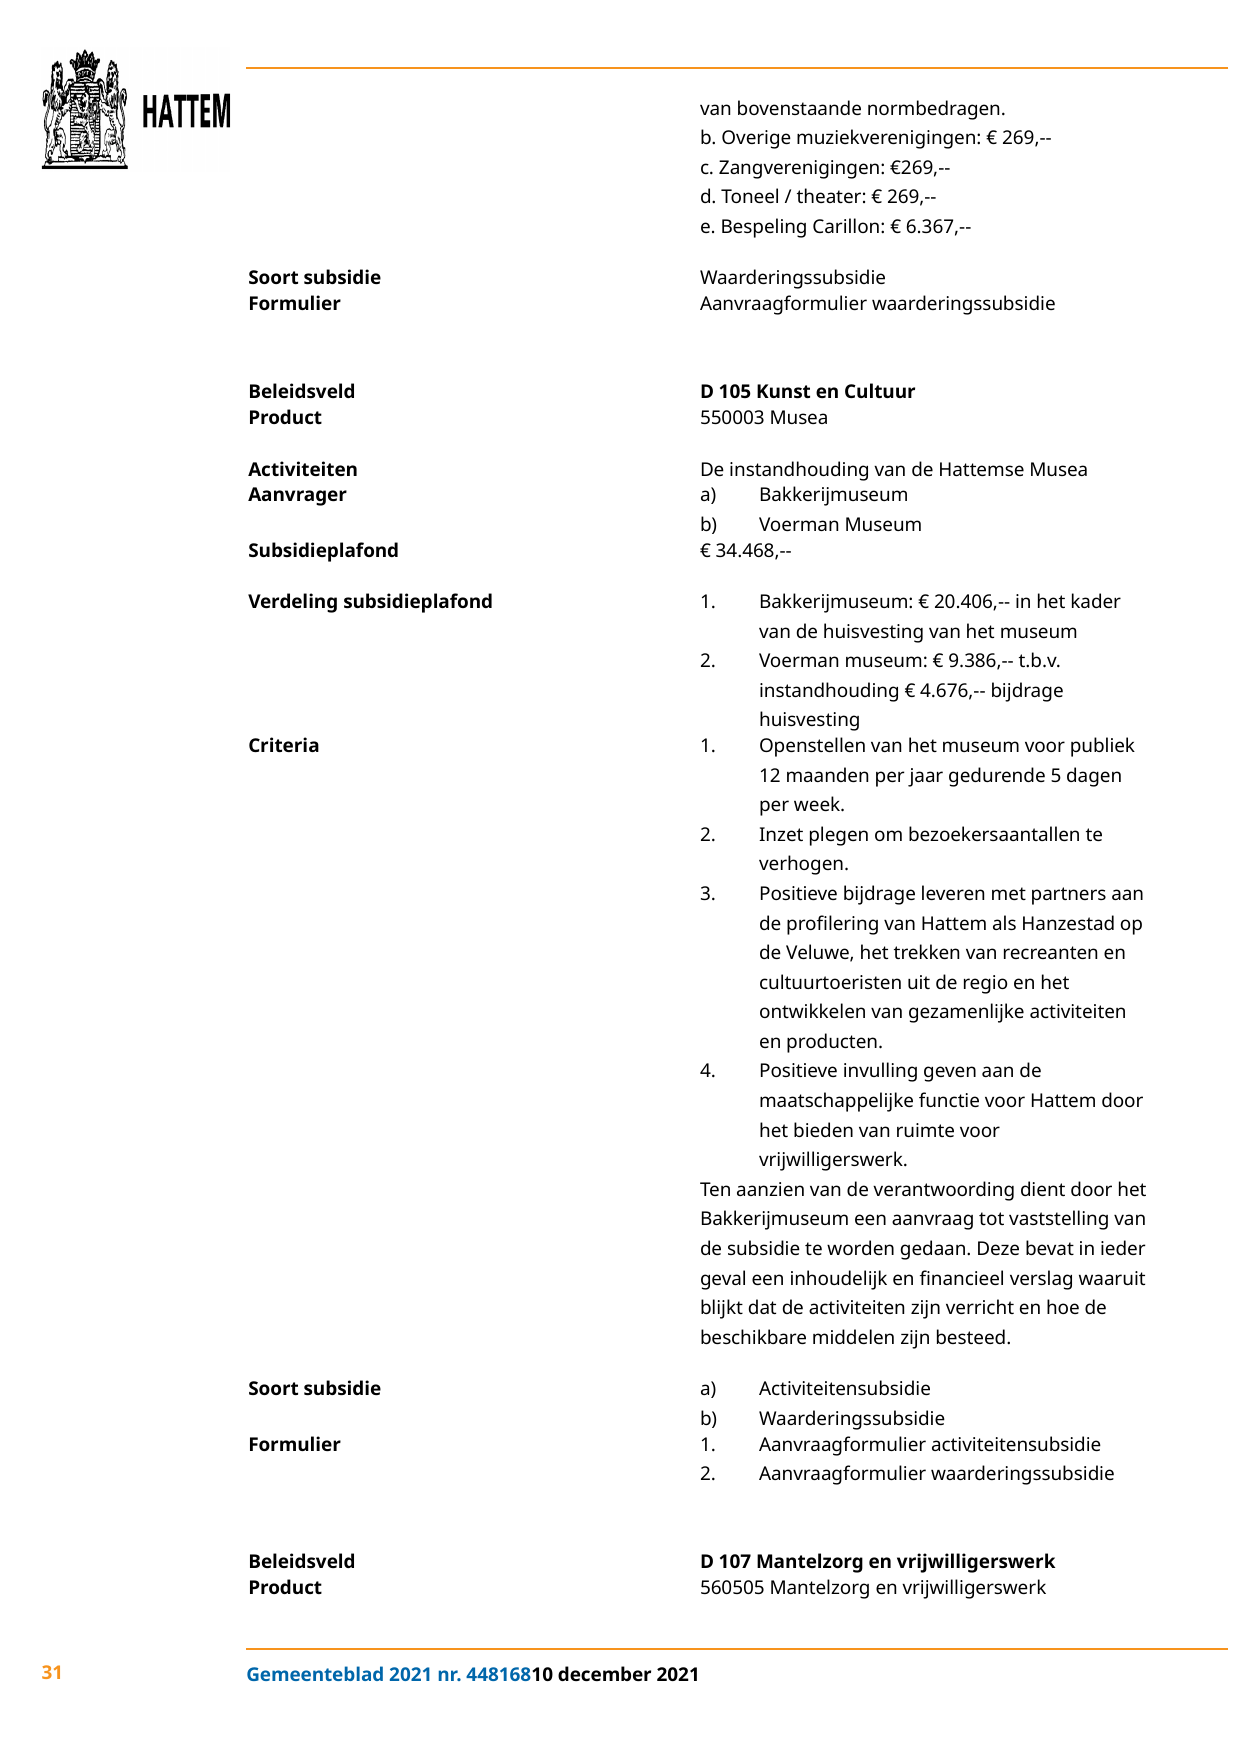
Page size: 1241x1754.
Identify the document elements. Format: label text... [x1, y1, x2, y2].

table_cell De instandhouding van de Hattemse Musea [700, 456, 1152, 481]
table_cell 550003 Musea [700, 404, 1152, 430]
table_cell Soort subsidie [248, 1375, 700, 1431]
table_cell [700, 239, 1152, 264]
table_cell € 34.468,-- [700, 537, 1152, 562]
table_cell Activiteitensubsidie Waarderingssubsidie [700, 1375, 1152, 1431]
table_cell Waarderingssubsidie [700, 265, 1152, 290]
table_cell Aanvraagformulier waarderingssubsidie [700, 290, 1152, 316]
table_cell Subsidieplafond [248, 537, 700, 562]
table_cell Verdeling subsidieplafond [248, 588, 700, 732]
table_cell Formulier [248, 1431, 700, 1486]
table_cell [700, 1350, 1152, 1375]
table_cell [248, 95, 700, 239]
table_cell Bakkerijmuseum: € 20.406,-- in het kader van de huisvesting van het museum Voerman museum: € 9.386,-- t.b.v. instandhouding € 4.676,-- bijdrage huisvesting [700, 588, 1152, 732]
table_cell [248, 1350, 700, 1375]
table_cell Aanvrager [248, 481, 700, 537]
table_cell Activiteiten [248, 456, 700, 481]
picture [41, 47, 231, 172]
table_cell Product [248, 404, 700, 430]
table_header D 105 Kunst en Cultuur [700, 379, 1152, 404]
table_cell [700, 563, 1152, 588]
table_cell Openstellen van het museum voor publiek 12 maanden per jaar gedurende 5 dagen per week. Inzet plegen om bezoekersaantallen te verhogen. Positieve bijdrage leveren met partners aan de profilering van Hattem als Hanzestad op de Veluwe, het trekken van recreanten en cultuurtoeristen uit de regio en het ontwikkelen van gezamenlijke activiteiten en producten. Positieve invulling geven aan de maatschappelijke functie voor Hattem door het bieden van ruimte voor vrijwilligerswerk. Ten aanzien van de verantwoording dient door het Bakkerijmuseum een aanvraag tot vaststelling van de subsidie te worden gedaan. Deze bevat in ieder geval een inhoudelijk en financieel verslag waaruit blijkt dat de activiteiten zijn verricht en hoe de beschikbare middelen zijn besteed. [700, 732, 1152, 1350]
table_cell Aanvraagformulier activiteitensubsidie Aanvraagformulier waarderingssubsidie [700, 1431, 1152, 1486]
table_cell Product [248, 1574, 700, 1600]
table_cell 560505 Mantelzorg en vrijwilligerswerk [700, 1574, 1152, 1600]
table_cell [700, 430, 1152, 456]
table_cell Criteria [248, 732, 700, 1350]
table_header D 107 Mantelzorg en vrijwilligerswerk [700, 1549, 1152, 1574]
table_cell van bovenstaande normbedragen. b. Overige muziekverenigingen: € 269,-- c. Zangverenigingen: €269,-- d. Toneel / theater: € 269,-- e. Bespeling Carillon: € 6.367,-- [700, 95, 1152, 239]
table_cell [248, 563, 700, 588]
table_cell [248, 430, 700, 456]
table_header Beleidsveld [248, 379, 700, 404]
table_cell Bakkerijmuseum Voerman Museum [700, 481, 1152, 537]
table_cell [248, 239, 700, 264]
table_cell Soort subsidie [248, 265, 700, 290]
table_cell Formulier [248, 290, 700, 316]
table_header Beleidsveld [248, 1549, 700, 1574]
